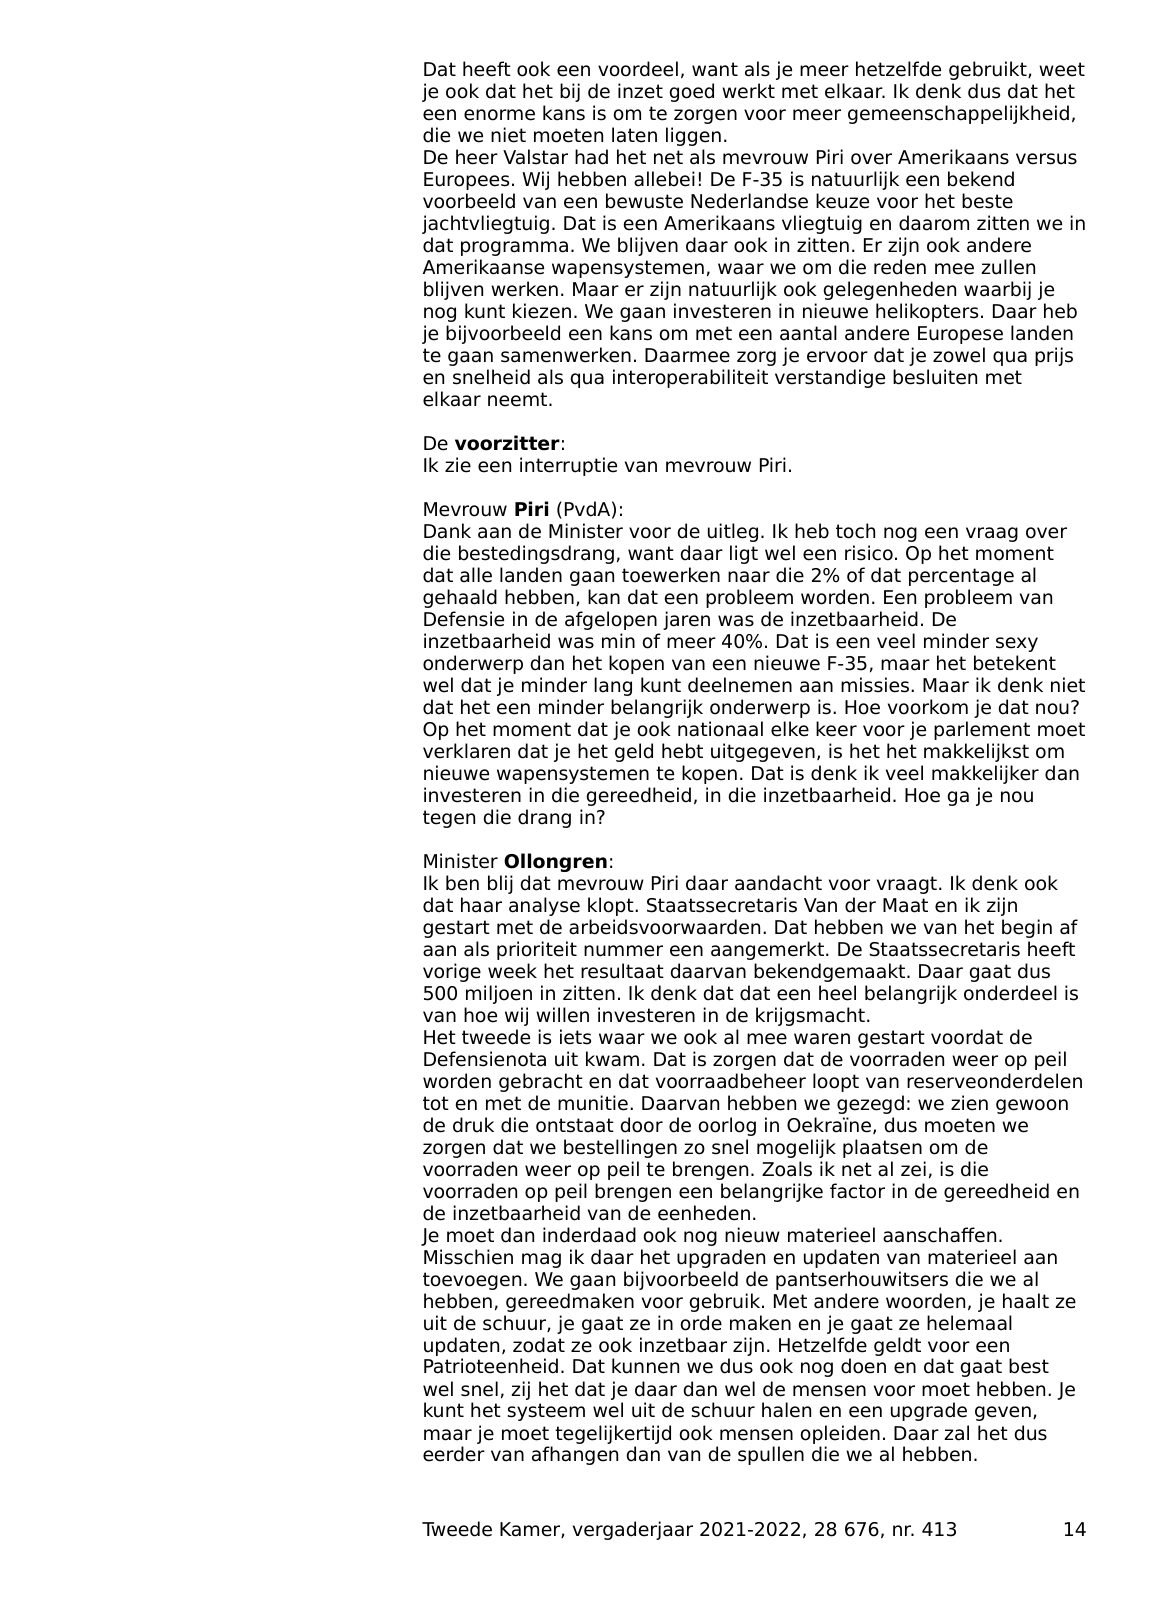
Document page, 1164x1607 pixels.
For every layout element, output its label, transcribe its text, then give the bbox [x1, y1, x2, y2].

text De voorzitter: [422, 433, 1087, 455]
text De heer Valstar had het net als mevrouw Piri over Amerikaans versus Europees. Wij hebben allebei! De F-35 is natuurlijk een bekend voorbeeld van een bewuste Nederlandse keuze voor het beste jachtvliegtuig. Dat is een Amerikaans vliegtuig en daarom zitten we in dat programma. We blijven daar ook in zitten. Er zijn ook andere Amerikaanse wapensystemen, waar we om die reden mee zullen blijven werken. Maar er zijn natuurlijk ook gelegenheden waarbij je nog kunt kiezen. We gaan investeren in nieuwe helikopters. Daar heb je bijvoorbeeld een kans om met een aantal andere Europese landen te gaan samenwerken. Daarmee zorg je ervoor dat je zowel qua prijs en snelheid als qua interoperabiliteit verstandige besluiten met elkaar neemt. [422, 147, 1087, 411]
text Mevrouw Piri (PvdA): [422, 499, 1087, 521]
text Dat heeft ook een voordeel, want als je meer hetzelfde gebruikt, weet je ook dat het bij de inzet goed werkt met elkaar. Ik denk dus dat het een enorme kans is om te zorgen voor meer gemeenschappelijkheid, die we niet moeten laten liggen. [422, 59, 1087, 147]
text Dank aan de Minister voor de uitleg. Ik heb toch nog een vraag over die bestedingsdrang, want daar ligt wel een risico. Op het moment dat alle landen gaan toewerken naar die 2% of dat percentage al gehaald hebben, kan dat een probleem worden. Een probleem van Defensie in de afgelopen jaren was de inzetbaarheid. De inzetbaarheid was min of meer 40%. Dat is een veel minder sexy onderwerp dan het kopen van een nieuwe F-35, maar het betekent wel dat je minder lang kunt deelnemen aan missies. Maar ik denk niet dat het een minder belangrijk onderwerp is. Hoe voorkom je dat nou? Op het moment dat je ook nationaal elke keer voor je parlement moet verklaren dat je het geld hebt uitgegeven, is het het makkelijkst om nieuwe wapensystemen te kopen. Dat is denk ik veel makkelijker dan investeren in die gereedheid, in die inzetbaarheid. Hoe ga je nou tegen die drang in? [422, 521, 1087, 829]
text Ik ben blij dat mevrouw Piri daar aandacht voor vraagt. Ik denk ook dat haar analyse klopt. Staatssecretaris Van der Maat en ik zijn gestart met de arbeidsvoorwaarden. Dat hebben we van het begin af aan als prioriteit nummer een aangemerkt. De Staatssecretaris heeft vorige week het resultaat daarvan bekendgemaakt. Daar gaat dus 500 miljoen in zitten. Ik denk dat dat een heel belangrijk onderdeel is van hoe wij willen investeren in de krijgsmacht. [422, 873, 1087, 1027]
text Het tweede is iets waar we ook al mee waren gestart voordat de Defensienota uit kwam. Dat is zorgen dat de voorraden weer op peil worden gebracht en dat voorraadbeheer loopt van reserveonderdelen tot en met de munitie. Daarvan hebben we gezegd: we zien gewoon de druk die ontstaat door de oorlog in Oekraïne, dus moeten we zorgen dat we bestellingen zo snel mogelijk plaatsen om de voorraden weer op peil te brengen. Zoals ik net al zei, is die voorraden op peil brengen een belangrijke factor in de gereedheid en de inzetbaarheid van de eenheden. [422, 1027, 1087, 1224]
text Ik zie een interruptie van mevrouw Piri. [422, 455, 1087, 477]
text Minister Ollongren: [422, 851, 1087, 873]
text Je moet dan inderdaad ook nog nieuw materieel aanschaffen. Misschien mag ik daar het upgraden en updaten van materieel aan toevoegen. We gaan bijvoorbeeld de pantserhouwitsers die we al hebben, gereedmaken voor gebruik. Met andere woorden, je haalt ze uit de schuur, je gaat ze in orde maken en je gaat ze helemaal updaten, zodat ze ook inzetbaar zijn. Hetzelfde geldt voor een Patrioteenheid. Dat kunnen we dus ook nog doen en dat gaat best wel snel, zij het dat je daar dan wel de mensen voor moet hebben. Je kunt het systeem wel uit de schuur halen en een upgrade geven, maar je moet tegelijkertijd ook mensen opleiden. Daar zal het dus eerder van afhangen dan van de spullen die we al hebben. [422, 1224, 1087, 1466]
